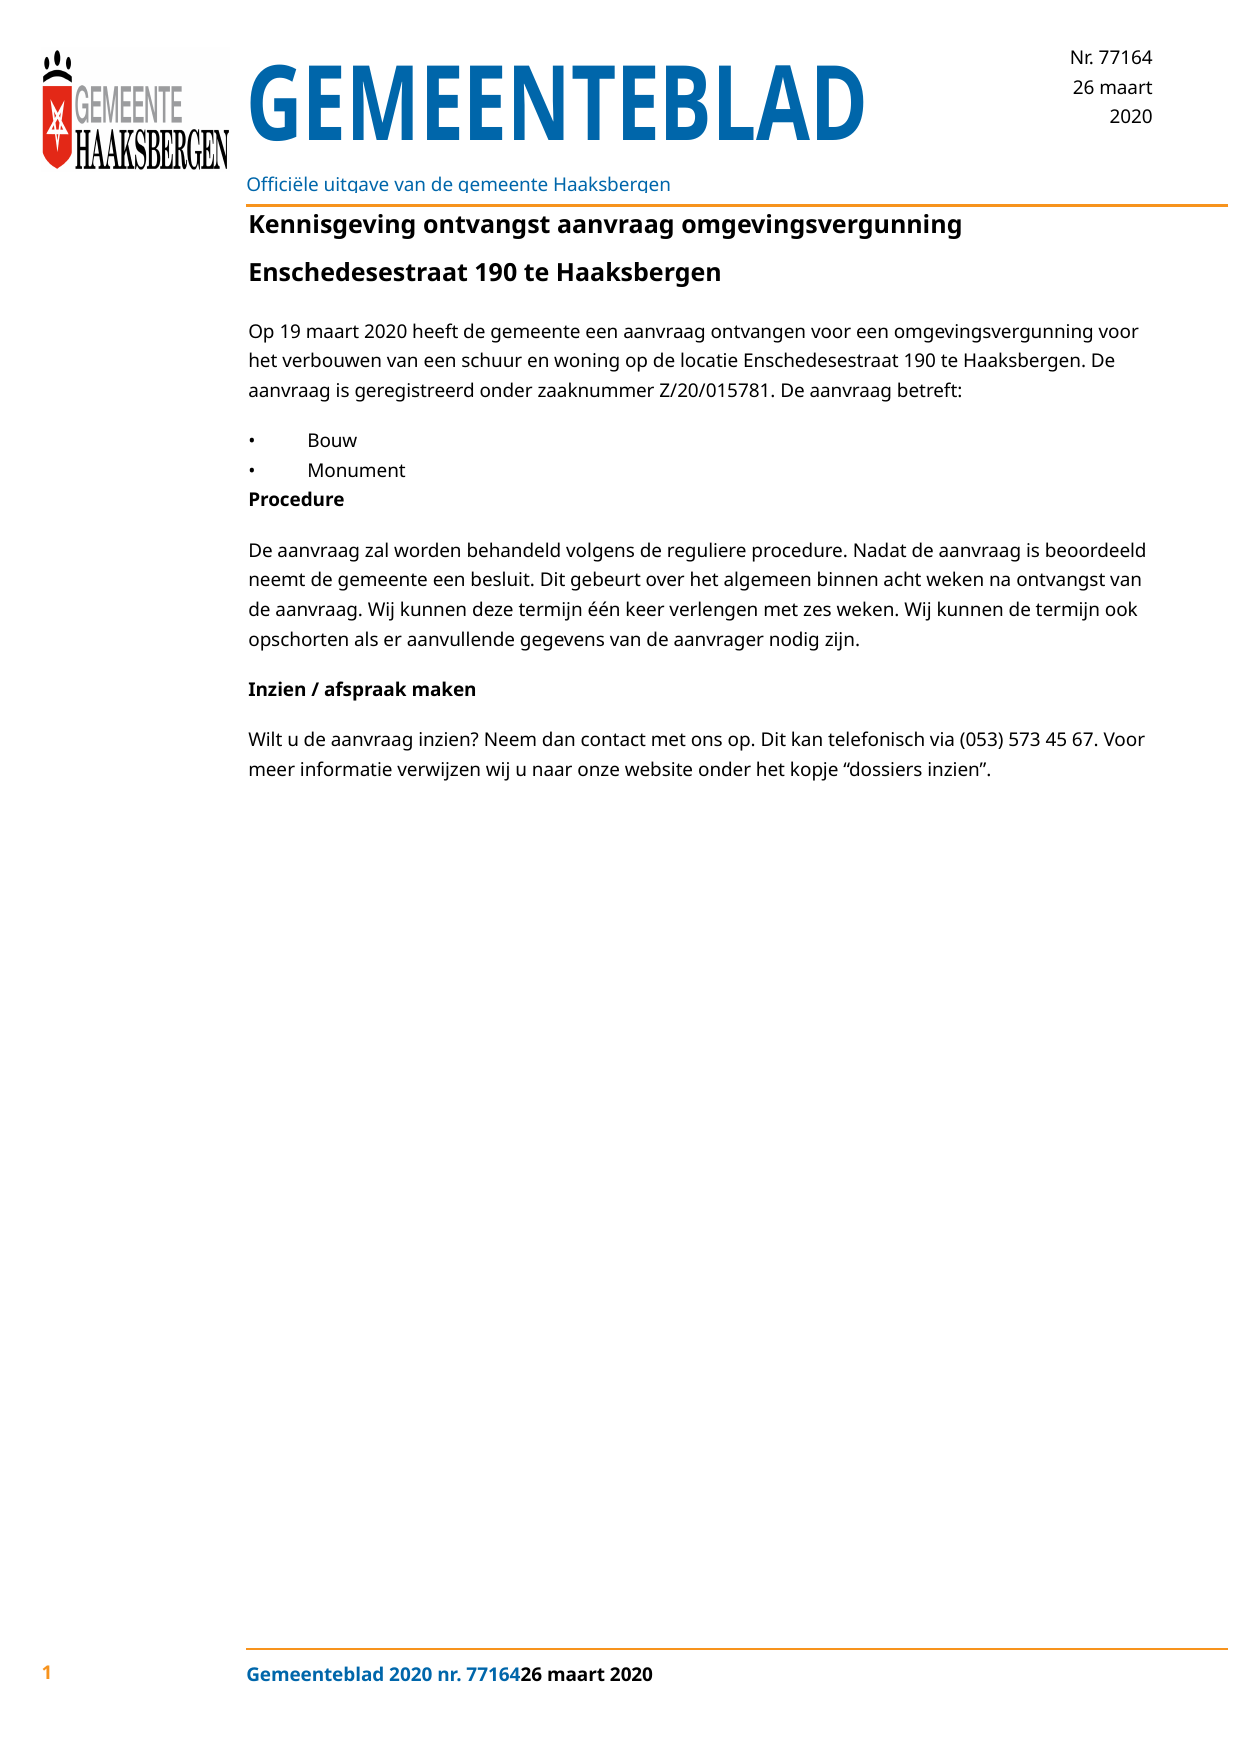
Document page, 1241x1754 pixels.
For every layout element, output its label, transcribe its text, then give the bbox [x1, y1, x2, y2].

text Inzien / afspraak maken [248, 676, 1152, 702]
list Bouw [248, 427, 1152, 453]
picture [41, 47, 231, 172]
text Kennisgeving ontvangst aanvraag omgevingsvergunning Enschedesestraat 190 te Haaksbergen [248, 207, 1152, 288]
text Op 19 maart 2020 heeft de gemeente een aanvraag ontvangen voor een omgevingsvergunning voor het verbouwen van een schuur en woning op de locatie Enschedesestraat 190 te Haaksbergen. De aanvraag is geregistreerd onder zaaknummer Z/20/015781. De aanvraag betreft: [248, 318, 1152, 403]
text Wilt u de aanvraag inzien? Neem dan contact met ons op. Dit kan telefonisch via (053) 573 45 67. Voor meer informatie verwijzen wij u naar onze website onder het kopje “dossiers inzien”. [248, 727, 1152, 782]
text De aanvraag zal worden behandeld volgens de reguliere procedure. Nadat de aanvraag is beoordeeld neemt de gemeente een besluit. Dit gebeurt over het algemeen binnen acht weken na ontvangst van de aanvraag. Wij kunnen deze termijn één keer verlengen met zes weken. Wij kunnen de termijn ook opschorten als er aanvullende gegevens van de aanvrager nodig zijn. [248, 537, 1152, 652]
list Monument [248, 457, 1152, 483]
text Procedure [248, 487, 1152, 512]
